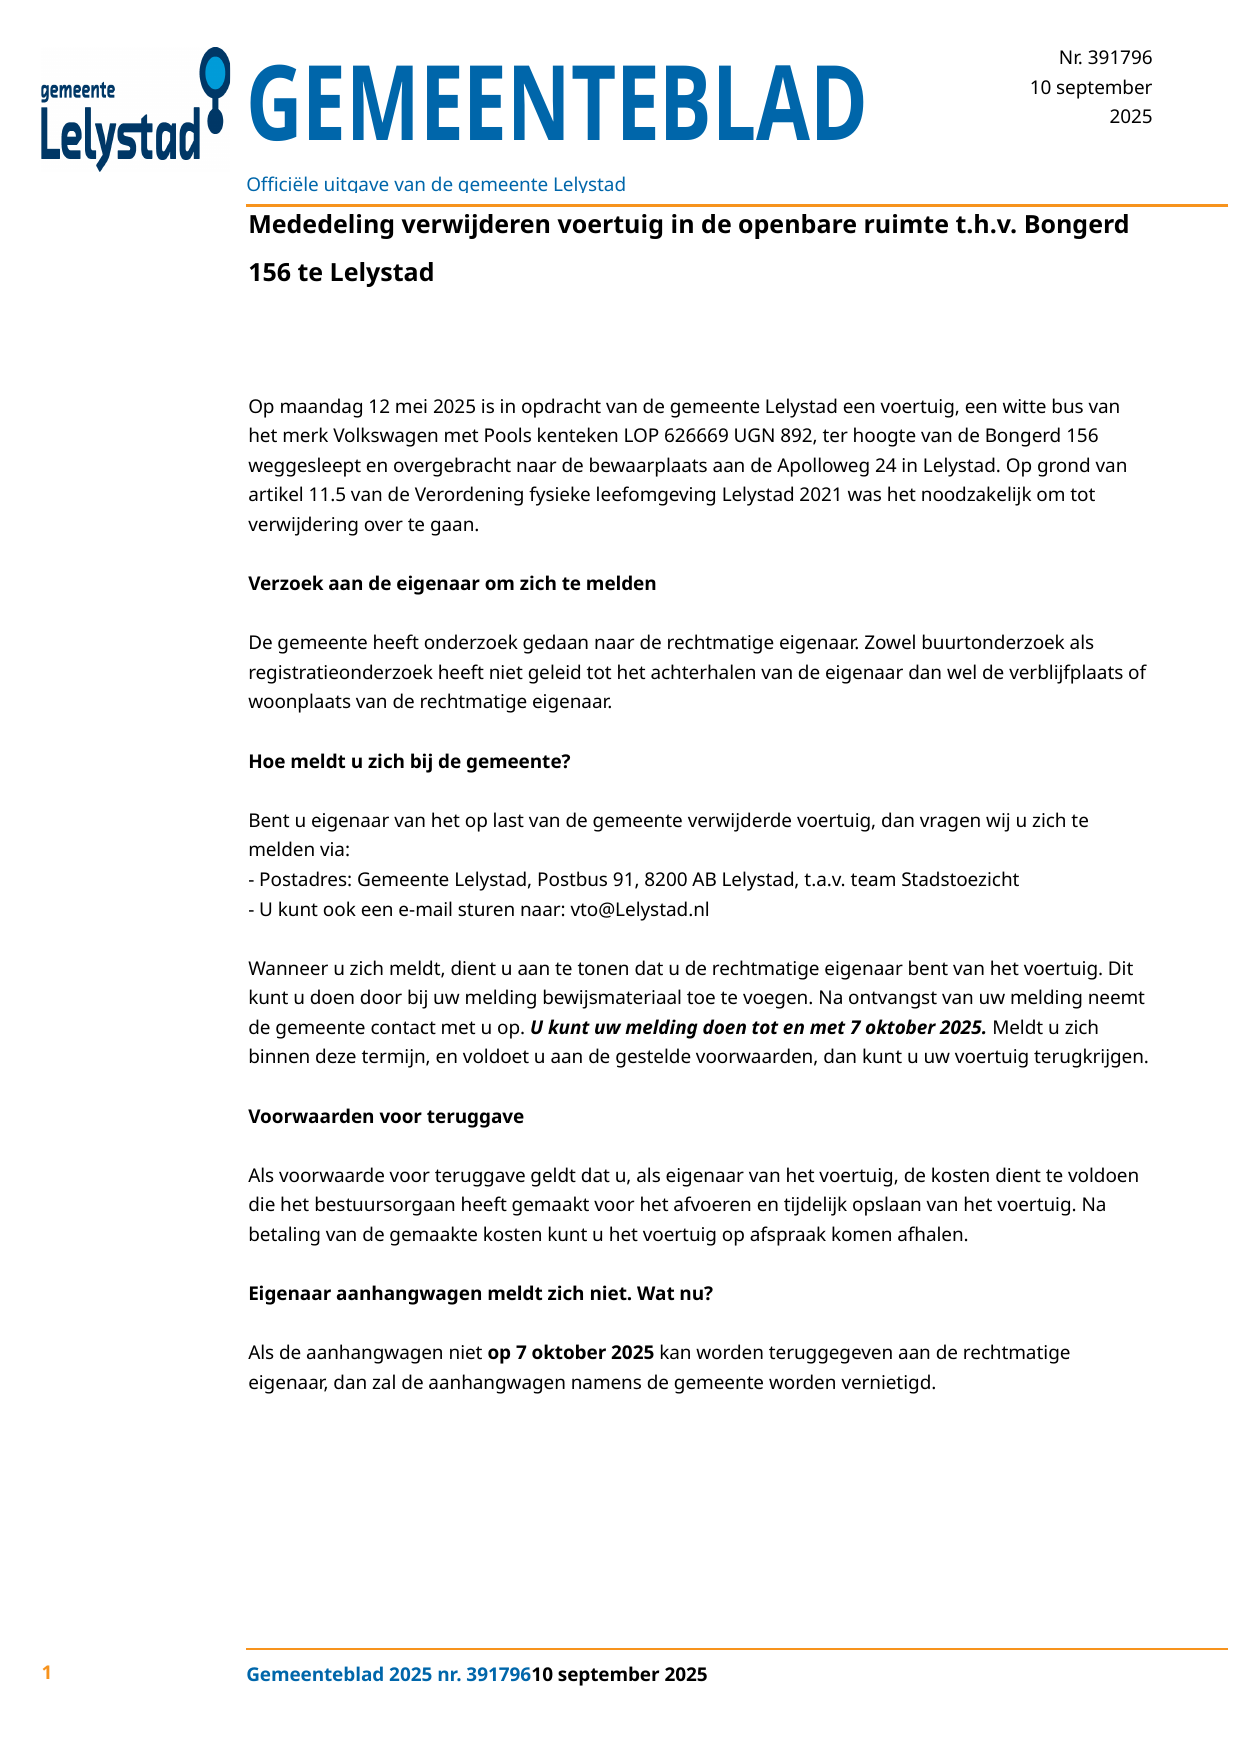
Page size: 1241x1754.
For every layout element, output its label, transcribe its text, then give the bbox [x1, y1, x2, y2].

text Wanneer u zich meldt, dient u aan te tonen dat u de rechtmatige eigenaar bent van het voertuig. Dit kunt u doen door bij uw melding bewijsmateriaal toe te voegen. Na ontvangst van uw melding neemt de gemeente contact met u op. U kunt uw melding doen tot en met 7 oktober 2025. Meldt u zich binnen deze termijn, en voldoet u aan de gestelde voorwaarden, dan kunt u uw voertuig terugkrijgen. [248, 955, 1152, 1069]
text Eigenaar aanhangwagen meldt zich niet. Wat nu? [248, 1280, 1152, 1306]
text Op maandag 12 mei 2025 is in opdracht van de gemeente Lelystad een voertuig, een witte bus van het merk Volkswagen met Pools kenteken LOP 626669 UGN 892, ter hoogte van de Bongerd 156 weggesleept en overgebracht naar de bewaarplaats aan de Apolloweg 24 in Lelystad. Op grond van artikel 11.5 van de Verordening fysieke leefomgeving Lelystad 2021 was het noodzakelijk om tot verwijdering over te gaan. [248, 393, 1152, 537]
text - U kunt ook een e-mail sturen naar: vto@Lelystad.nl [248, 896, 1152, 922]
text De gemeente heeft onderzoek gedaan naar de rechtmatige eigenaar. Zowel buurtonderzoek als registratieonderzoek heeft niet geleid tot het achterhalen van de eigenaar dan wel de verblijfplaats of woonplaats van de rechtmatige eigenaar. [248, 629, 1152, 714]
picture [41, 47, 231, 172]
text Als de aanhangwagen niet op 7 oktober 2025 kan worden teruggegeven aan de rechtmatige eigenaar, dan zal de aanhangwagen namens de gemeente worden vernietigd. [248, 1339, 1152, 1395]
text Bent u eigenaar van het op last van de gemeente verwijderde voertuig, dan vragen wij u zich te melden via: [248, 807, 1152, 862]
text - Postadres: Gemeente Lelystad, Postbus 91, 8200 AB Lelystad, t.a.v. team Stadstoezicht [248, 866, 1152, 892]
text Mededeling verwijderen voertuig in de openbare ruimte t.h.v. Bongerd 156 te Lelystad [248, 207, 1152, 288]
text Hoe meldt u zich bij de gemeente? [248, 748, 1152, 774]
text Als voorwaarde voor teruggave geldt dat u, als eigenaar van het voertuig, de kosten dient te voldoen die het bestuursorgaan heeft gemaakt voor het afvoeren en tijdelijk opslaan van het voertuig. Na betaling van de gemaakte kosten kunt u het voertuig op afspraak komen afhalen. [248, 1162, 1152, 1247]
text Verzoek aan de eigenaar om zich te melden [248, 570, 1152, 596]
text Voorwaarden voor teruggave [248, 1103, 1152, 1129]
